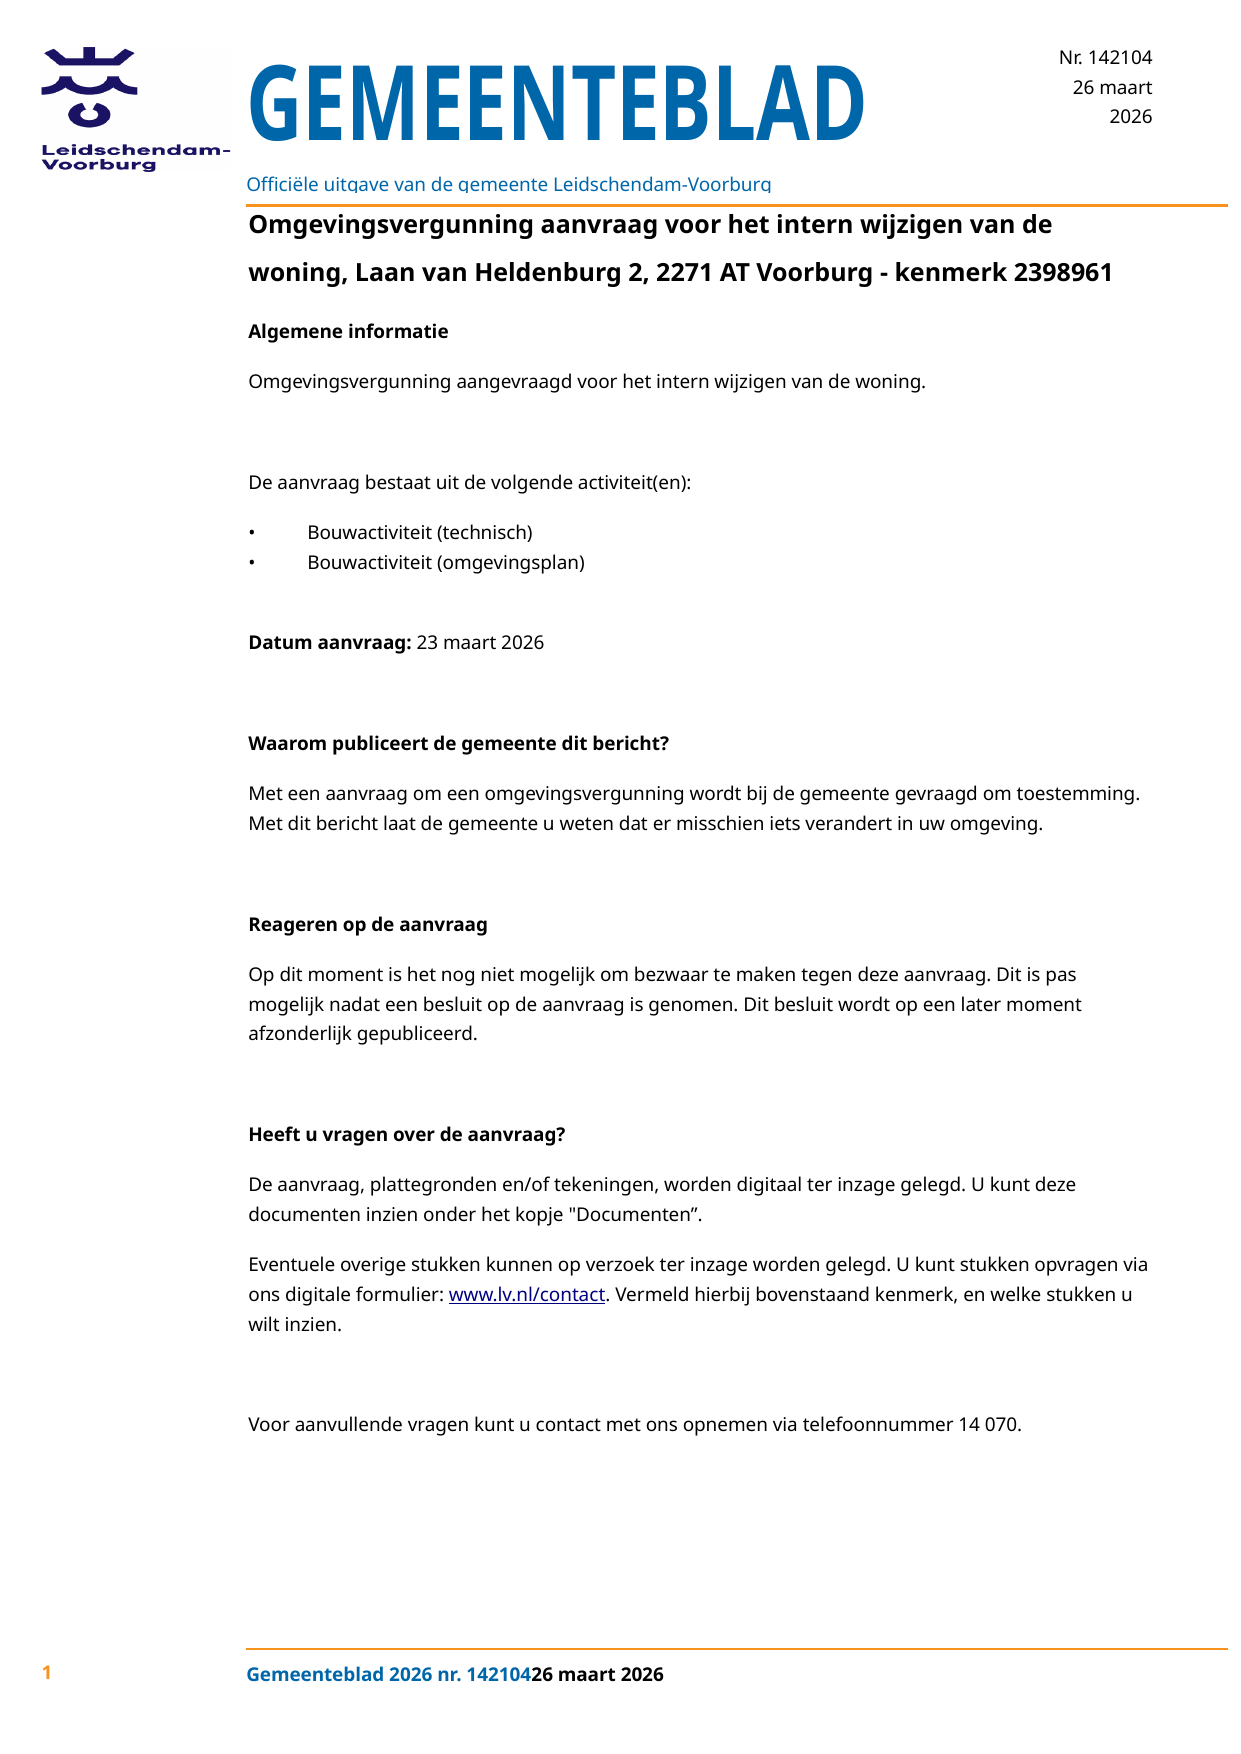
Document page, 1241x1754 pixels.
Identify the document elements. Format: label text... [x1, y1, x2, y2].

text Met een aanvraag om een omgevingsvergunning wordt bij de gemeente gevraagd om toestemming. Met dit bericht laat de gemeente u weten dat er misschien iets verandert in uw omgeving. [248, 780, 1152, 836]
text Eventuele overige stukken kunnen op verzoek ter inzage worden gelegd. U kunt stukken opvragen via ons digitale formulier: www.lv.nl/contact. Vermeld hierbij bovenstaand kenmerk, en welke stukken u wilt inzien. [248, 1252, 1152, 1337]
text Omgevingsvergunning aangevraagd voor het intern wijzigen van de woning. [248, 368, 1152, 394]
list Bouwactiviteit (omgevingsplan) [248, 549, 1152, 575]
text De aanvraag, plattegronden en/of tekeningen, worden digitaal ter inzage gelegd. U kunt deze documenten inzien onder het kopje "Documenten”. [248, 1172, 1152, 1227]
text De aanvraag bestaat uit de volgende activiteit(en): [248, 469, 1152, 495]
text Omgevingsvergunning aanvraag voor het intern wijzigen van de woning, Laan van Heldenburg 2, 2271 AT Voorburg - kenmerk 2398961 [248, 207, 1152, 288]
text Reageren op de aanvraag [248, 911, 1152, 937]
text Op dit moment is het nog niet mogelijk om bezwaar te maken tegen deze aanvraag. Dit is pas mogelijk nadat een besluit op de aanvraag is genomen. Dit besluit wordt op een later moment afzonderlijk gepubliceerd. [248, 961, 1152, 1046]
text Voor aanvullende vragen kunt u contact met ons opnemen via telefoonnummer 14 070. [248, 1412, 1152, 1437]
text Algemene informatie [248, 318, 1152, 344]
text Heeft u vragen over de aanvraag? [248, 1121, 1152, 1147]
list Bouwactiviteit (technisch) [248, 519, 1152, 545]
text Waarom publiceert de gemeente dit bericht? [248, 730, 1152, 756]
picture [41, 47, 231, 172]
text Datum aanvraag: 23 maart 2026 [248, 629, 1152, 655]
